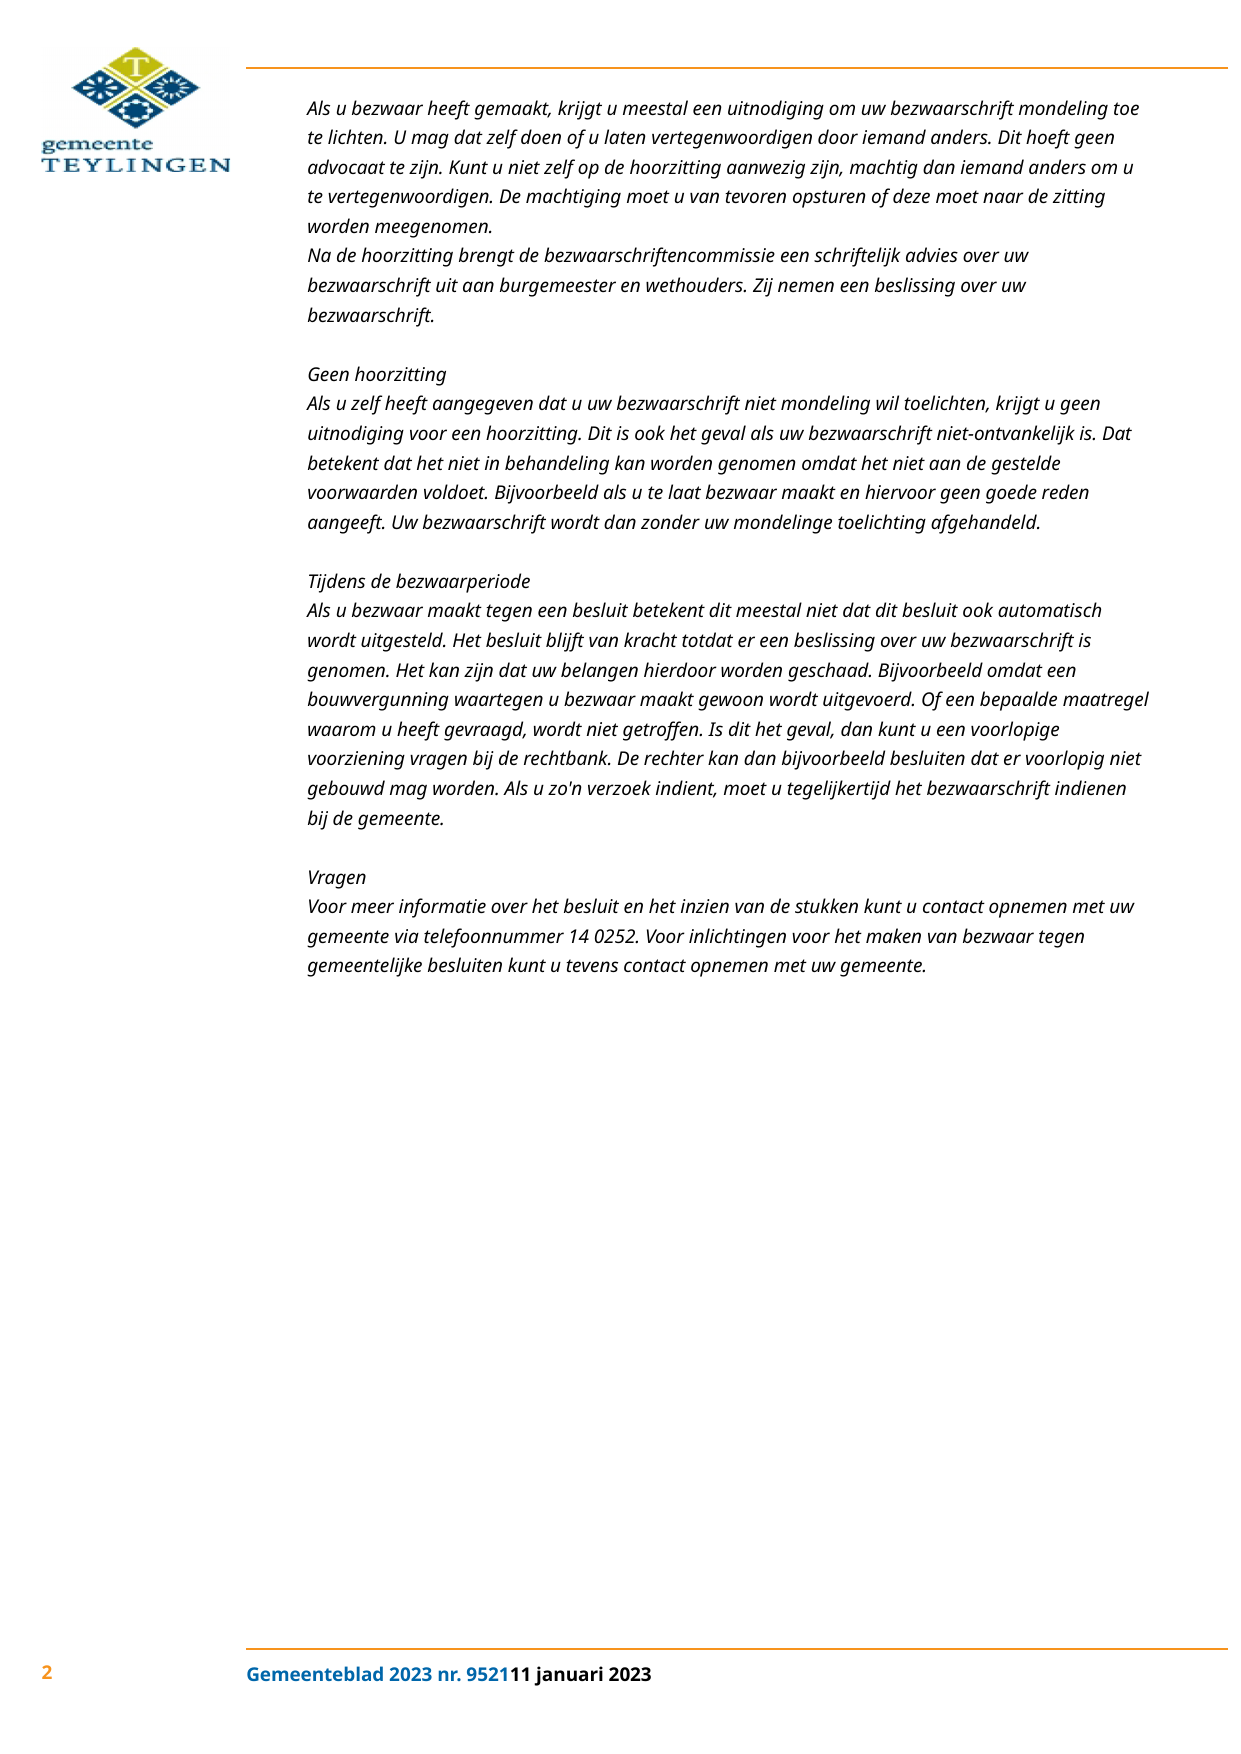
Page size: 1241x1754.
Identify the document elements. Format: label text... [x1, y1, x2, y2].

list Vragen [248, 864, 1152, 890]
list Als u bezwaar maakt tegen een besluit betekent dit meestal niet dat dit besluit ook automatisch wordt uitgesteld. Het besluit blijft van kracht totdat er een beslissing over uw bezwaarschrift is genomen. Het kan zijn dat uw belangen hierdoor worden geschaad. Bijvoorbeeld omdat een bouwvergunning waartegen u bezwaar maakt gewoon wordt uitgevoerd. Of een bepaalde maatregel waarom u heeft gevraagd, wordt niet getroffen. Is dit het geval, dan kunt u een voorlopige voorziening vragen bij de rechtbank. De rechter kan dan bijvoorbeeld besluiten dat er voorlopig niet gebouwd mag worden. Als u zo'n verzoek indient, moet u tegelijkertijd het bezwaarschrift indienen bij de gemeente. [248, 598, 1152, 831]
list Voor meer informatie over het besluit en het inzien van de stukken kunt u contact opnemen met uw gemeente via telefoonnummer 14 0252. Voor inlichtingen voor het maken van bezwaar tegen gemeentelijke besluiten kunt u tevens contact opnemen met uw gemeente. [248, 893, 1152, 978]
list Tijdens de bezwaarperiode [248, 568, 1152, 594]
list Als u bezwaar heeft gemaakt, krijgt u meestal een uitnodiging om uw bezwaarschrift mondeling toe te lichten. U mag dat zelf doen of u laten vertegenwoordigen door iemand anders. Dit hoeft geen advocaat te zijn. Kunt u niet zelf op de hoorzitting aanwezig zijn, machtig dan iemand anders om u te vertegenwoordigen. De machtiging moet u van tevoren opsturen of deze moet naar de zitting worden meegenomen. [248, 95, 1152, 239]
picture [41, 47, 231, 172]
list Geen hoorzitting [248, 361, 1152, 387]
list Na de hoorzitting brengt de bezwaarschriftencommissie een schriftelijk advies over uw bezwaarschrift uit aan burgemeester en wethouders. Zij nemen een beslissing over uw bezwaarschrift. [248, 243, 1152, 328]
list Als u zelf heeft aangegeven dat u uw bezwaarschrift niet mondeling wil toelichten, krijgt u geen uitnodiging voor een hoorzitting. Dit is ook het geval als uw bezwaarschrift niet-ontvankelijk is. Dat betekent dat het niet in behandeling kan worden genomen omdat het niet aan de gestelde voorwaarden voldoet. Bijvoorbeeld als u te laat bezwaar maakt en hiervoor geen goede reden aangeeft. Uw bezwaarschrift wordt dan zonder uw mondelinge toelichting afgehandeld. [248, 391, 1152, 535]
